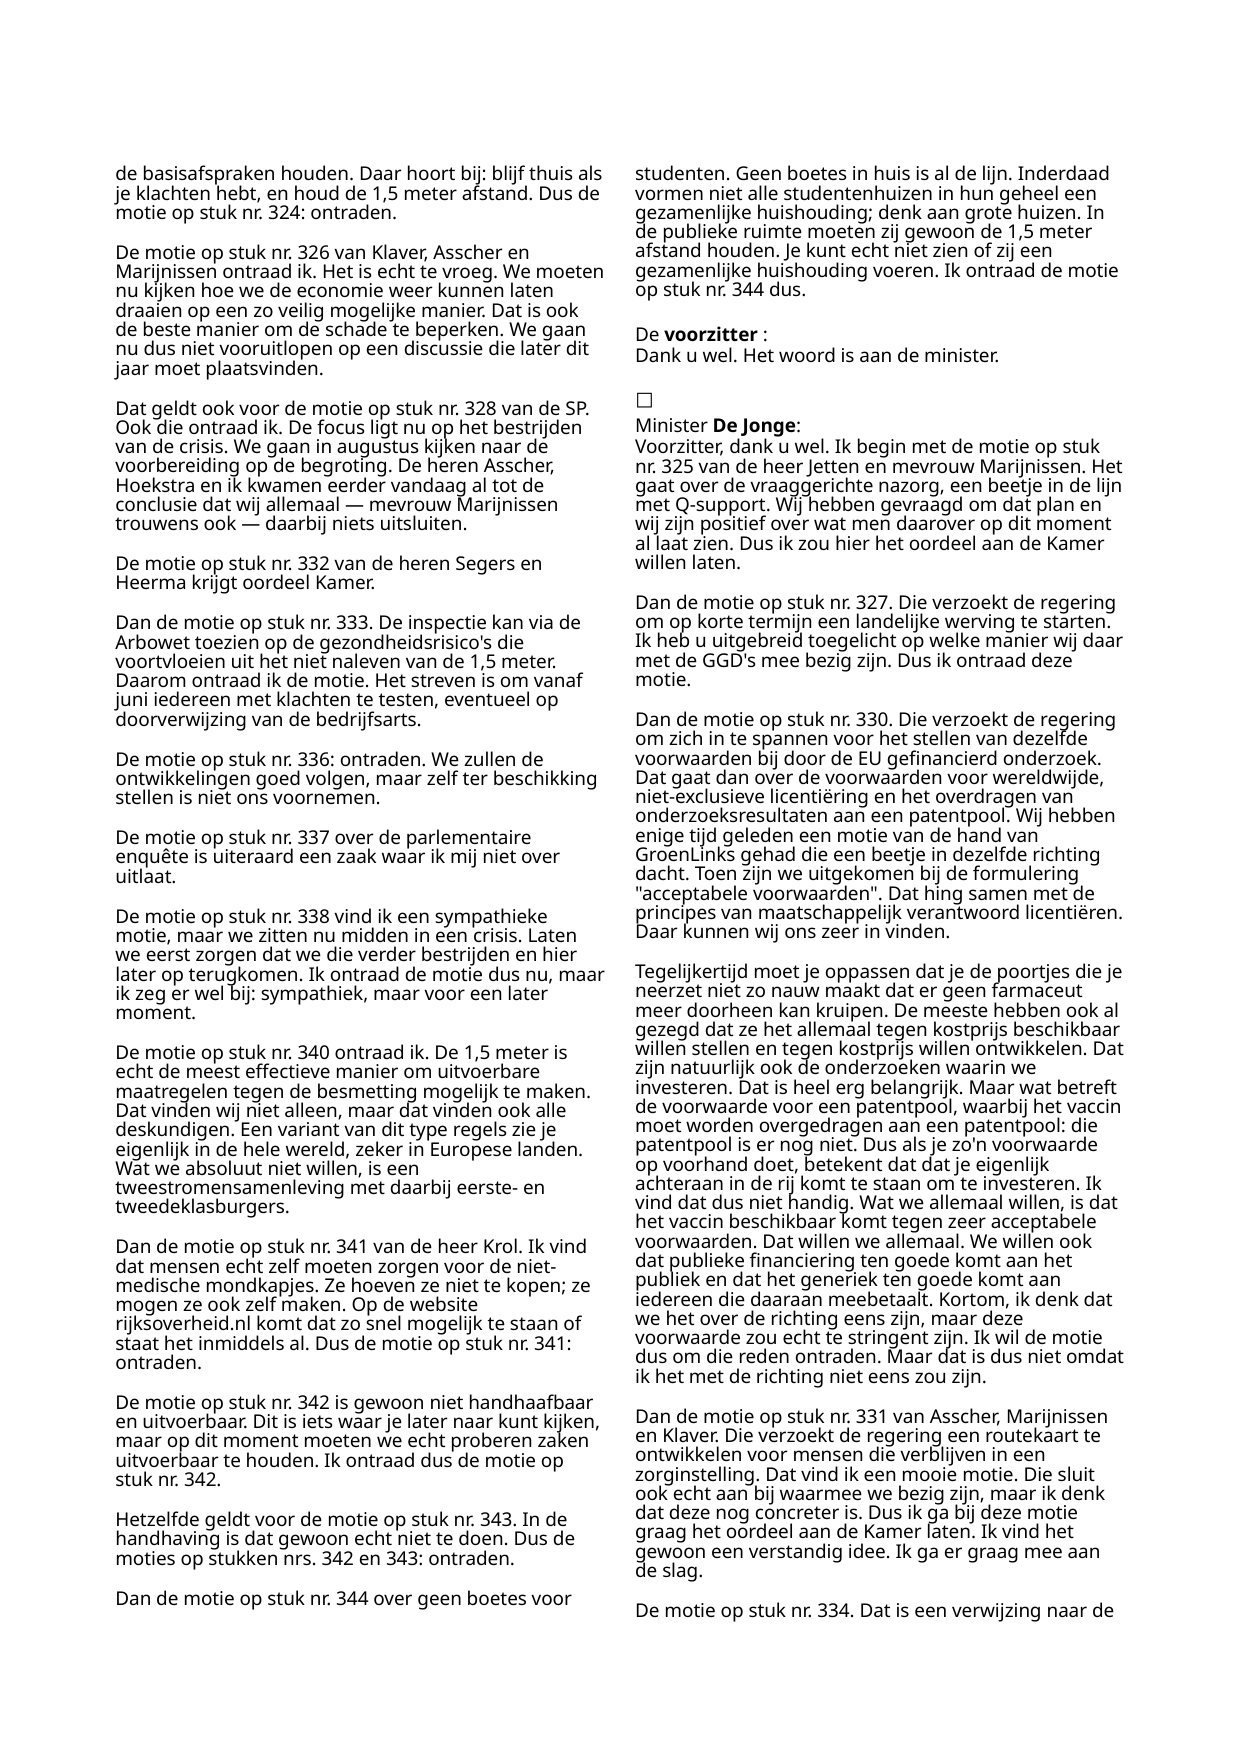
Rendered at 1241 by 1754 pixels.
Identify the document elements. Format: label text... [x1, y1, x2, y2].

text Dan de motie op stuk nr. 341 van de heer Krol. Ik vind dat mensen echt zelf moeten zorgen voor de niet-medische mondkapjes. Ze hoeven ze niet te kopen; ze mogen ze ook zelf maken. Op de website rijksoverheid.nl komt dat zo snel mogelijk te staan of staat het inmiddels al. Dus de motie op stuk nr. 341: ontraden. [115, 1238, 605, 1373]
text De motie op stuk nr. 342 is gewoon niet handhaafbaar en uitvoerbaar. Dit is iets waar je later naar kunt kijken, maar op dit moment moeten we echt proberen zaken uitvoerbaar te houden. Ik ontraad dus de motie op stuk nr. 342. [115, 1394, 605, 1490]
text De motie op stuk nr. 336: ontraden. We zullen de ontwikkelingen goed volgen, maar zelf ter beschikking stellen is niet ons voornemen. [115, 751, 605, 808]
text Dan de motie op stuk nr. 333. De inspectie kan via de Arbowet toezien op de gezondheidsrisico's die voortvloeien uit het niet naleven van de 1,5 meter. Daarom ontraad ik de motie. Het streven is om vanaf juni iedereen met klachten te testen, eventueel op doorverwijzing van de bedrijfsarts. [115, 614, 605, 730]
text De motie op stuk nr. 340 ontraad ik. De 1,5 meter is echt de meest effectieve manier om uitvoerbare maatregelen tegen de besmetting mogelijk te maken. Dat vinden wij niet alleen, maar dat vinden ook alle deskundigen. Een variant van dit type regels zie je eigenlijk in de hele wereld, zeker in Europese landen. Wat we absoluut niet willen, is een tweestromensamenleving met daarbij eerste- en tweedeklasburgers. [115, 1044, 605, 1218]
text studenten. Geen boetes in huis is al de lijn. Inderdaad vormen niet alle studentenhuizen in hun geheel een gezamenlijke huishouding; denk aan grote huizen. In de publieke ruimte moeten zij gewoon de 1,5 meter afstand houden. Je kunt echt niet zien of zij een gezamenlijke huishouding voeren. Ik ontraad de motie op stuk nr. 344 dus. [635, 165, 1125, 300]
text Minister De Jonge: [635, 413, 1125, 438]
text De motie op stuk nr. 332 van de heren Segers en Heerma krijgt oordeel Kamer. [115, 555, 605, 594]
text ⬜ [635, 387, 1125, 413]
text De motie op stuk nr. 338 vind ik een sympathieke motie, maar we zitten nu midden in een crisis. Laten we eerst zorgen dat we die verder bestrijden en hier later op terugkomen. Ik ontraad de motie dus nu, maar ik zeg er wel bij: sympathiek, maar voor een later moment. [115, 908, 605, 1023]
text Dan de motie op stuk nr. 331 van Asscher, Marijnissen en Klaver. Die verzoekt de regering een routekaart te ontwikkelen voor mensen die verblijven in een zorginstelling. Dat vind ik een mooie motie. Die sluit ook echt aan bij waarmee we bezig zijn, maar ik denk dat deze nog concreter is. Dus ik ga bij deze motie graag het oordeel aan de Kamer laten. Ik vind het gewoon een verstandig idee. Ik ga er graag mee aan de slag. [635, 1408, 1125, 1581]
text De motie op stuk nr. 334. Dat is een verwijzing naar de [635, 1602, 1125, 1621]
text de basisafspraken houden. Daar hoort bij: blijf thuis als je klachten hebt, en houd de 1,5 meter afstand. Dus de motie op stuk nr. 324: ontraden. [115, 165, 605, 223]
text Dank u wel. Het woord is aan de minister. [635, 347, 1125, 366]
text Hetzelfde geldt voor de motie op stuk nr. 343. In de handhaving is dat gewoon echt niet te doen. Dus de moties op stukken nrs. 342 en 343: ontraden. [115, 1511, 605, 1569]
text Dan de motie op stuk nr. 330. Die verzoekt de regering om zich in te spannen voor het stellen van dezelfde voorwaarden bij door de EU gefinancierd onderzoek. Dat gaat dan over de voorwaarden voor wereldwijde, niet-exclusieve licentiëring en het overdragen van onderzoeksresultaten aan een patentpool. Wij hebben enige tijd geleden een motie van de hand van GroenLinks gehad die een beetje in dezelfde richting dacht. Toen zijn we uitgekomen bij de formulering "acceptabele voorwaarden". Dat hing samen met de principes van maatschappelijk verantwoord licentiëren. Daar kunnen wij ons zeer in vinden. [635, 711, 1125, 942]
text De motie op stuk nr. 326 van Klaver, Asscher en Marijnissen ontraad ik. Het is echt te vroeg. We moeten nu kijken hoe we de economie weer kunnen laten draaien op een zo veilig mogelijke manier. Dat is ook de beste manier om de schade te beperken. We gaan nu dus niet vooruitlopen op een discussie die later dit jaar moet plaatsvinden. [115, 244, 605, 379]
text De motie op stuk nr. 337 over de parlementaire enquête is uiteraard een zaak waar ik mij niet over uitlaat. [115, 829, 605, 887]
text Dat geldt ook voor de motie op stuk nr. 328 van de SP. Ook die ontraad ik. De focus ligt nu op het bestrijden van de crisis. We gaan in augustus kijken naar de voorbereiding op de begroting. De heren Asscher, Hoekstra en ik kwamen eerder vandaag al tot de conclusie dat wij allemaal — mevrouw Marijnissen trouwens ook — daarbij niets uitsluiten. [115, 399, 605, 534]
text Dan de motie op stuk nr. 327. Die verzoekt de regering om op korte termijn een landelijke werving te starten. Ik heb u uitgebreid toegelicht op welke manier wij daar met de GGD's mee bezig zijn. Dus ik ontraad deze motie. [635, 594, 1125, 690]
text Dan de motie op stuk nr. 344 over geen boetes voor [115, 1589, 605, 1609]
text Tegelijkertijd moet je oppassen dat je de poortjes die je neerzet niet zo nauw maakt dat er geen farmaceut meer doorheen kan kruipen. De meeste hebben ook al gezegd dat ze het allemaal tegen kostprijs beschikbaar willen stellen en tegen kostprijs willen ontwikkelen. Dat zijn natuurlijk ook de onderzoeken waarin we investeren. Dat is heel erg belangrijk. Maar wat betreft de voorwaarde voor een patentpool, waarbij het vaccin moet worden overgedragen aan een patentpool: die patentpool is er nog niet. Dus als je zo'n voorwaarde op voorhand doet, betekent dat dat je eigenlijk achteraan in de rij komt te staan om te investeren. Ik vind dat dus niet handig. Wat we allemaal willen, is dat het vaccin beschikbaar komt tegen zeer acceptabele voorwaarden. Dat willen we allemaal. We willen ook dat publieke financiering ten goede komt aan het publiek en dat het generiek ten goede komt aan iedereen die daaraan meebetaalt. Kortom, ik denk dat we het over de richting eens zijn, maar deze voorwaarde zou echt te stringent zijn. Ik wil de motie dus om die reden ontraden. Maar dat is dus niet omdat ik het met de richting niet eens zou zijn. [635, 963, 1125, 1387]
text Voorzitter, dank u wel. Ik begin met de motie op stuk nr. 325 van de heer Jetten en mevrouw Marijnissen. Het gaat over de vraaggerichte nazorg, een beetje in de lijn met Q-support. Wij hebben gevraagd om dat plan en wij zijn positief over wat men daarover op dit moment al laat zien. Dus ik zou hier het oordeel aan de Kamer willen laten. [635, 438, 1125, 573]
text De voorzitter : [635, 321, 1125, 347]
